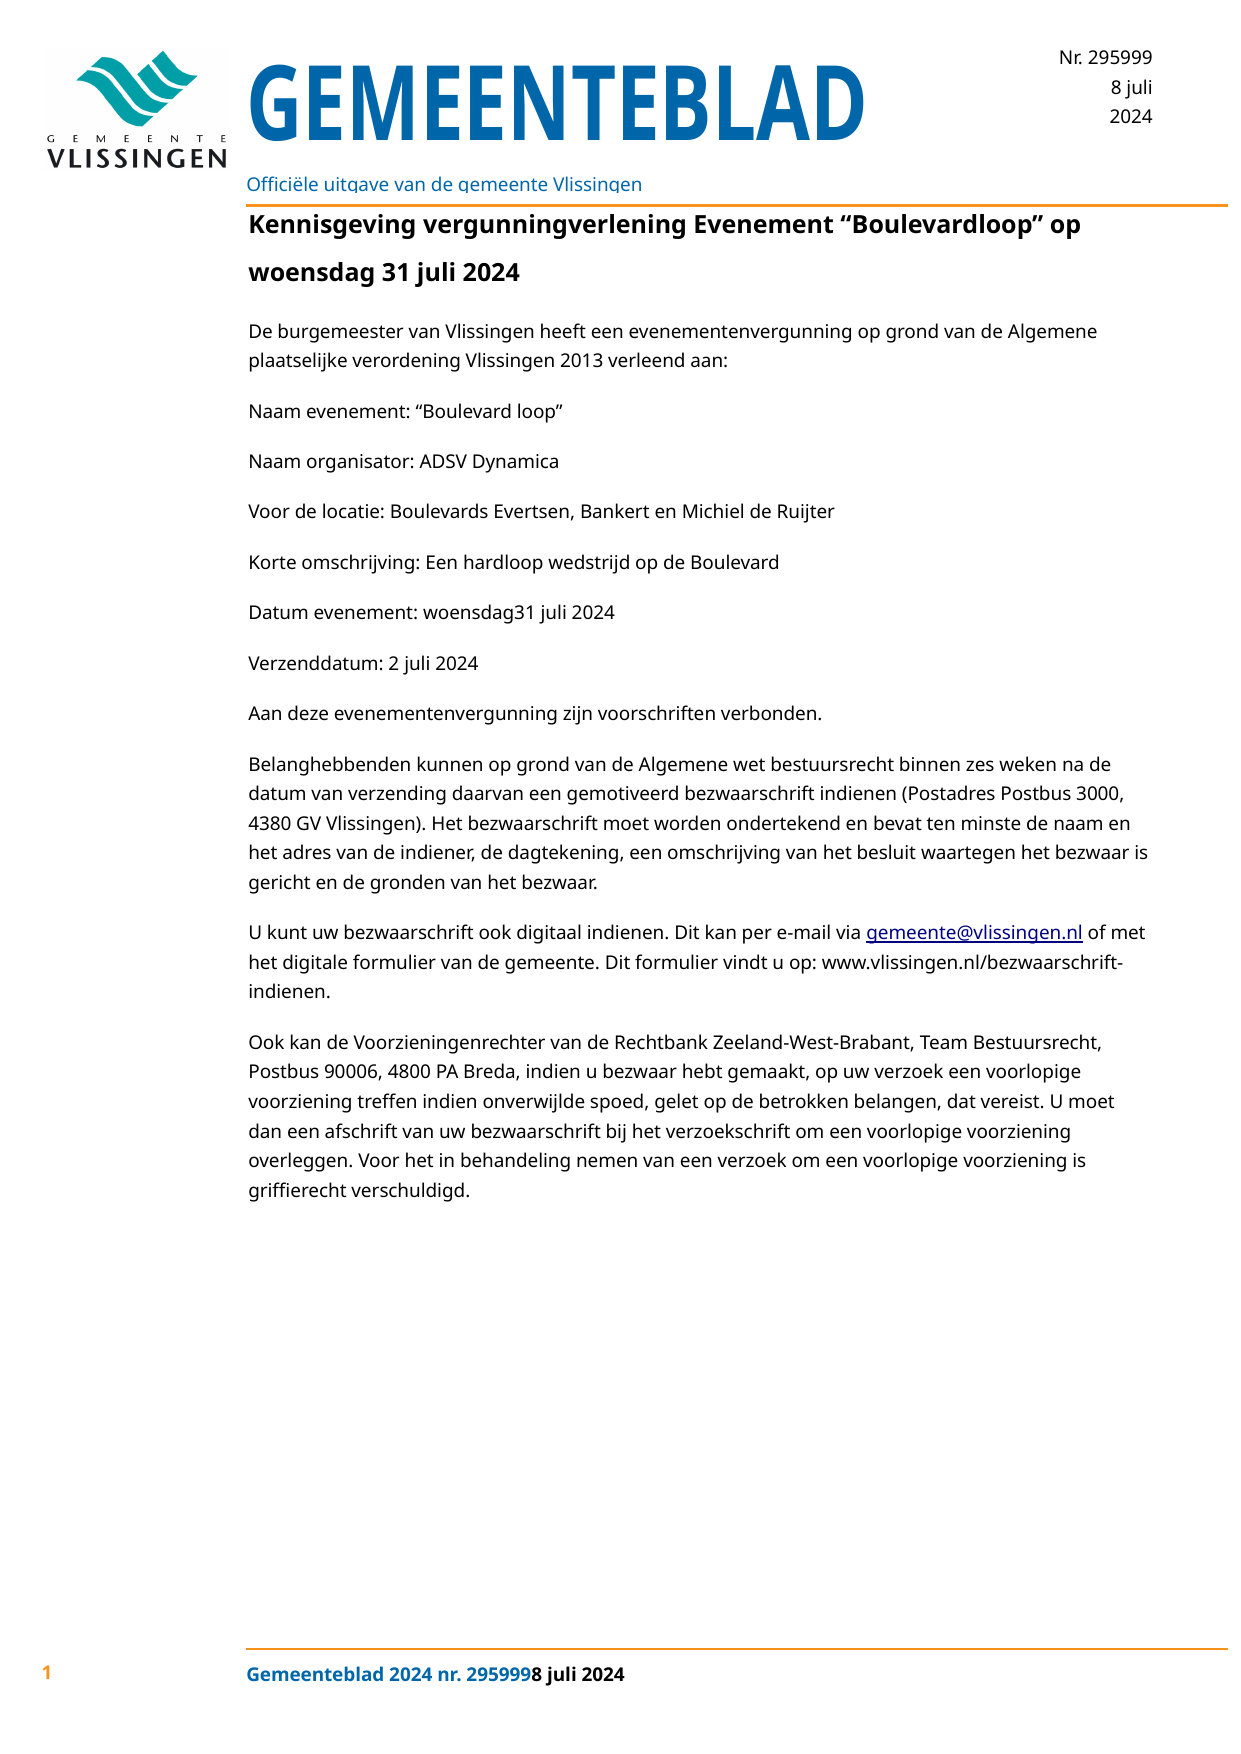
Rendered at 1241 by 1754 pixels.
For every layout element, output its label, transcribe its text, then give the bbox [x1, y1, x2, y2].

picture [41, 47, 231, 172]
text Naam organisator: ADSV Dynamica [248, 448, 1152, 474]
text Korte omschrijving: Een hardloop wedstrijd op de Boulevard [248, 549, 1152, 575]
text Ook kan de Voorzieningenrechter van de Rechtbank Zeeland-West-Brabant, Team Bestuursrecht, Postbus 90006, 4800 PA Breda, indien u bezwaar hebt gemaakt, op uw verzoek een voorlopige voorziening treffen indien onverwijlde spoed, gelet op de betrokken belangen, dat vereist. U moet dan een afschrift van uw bezwaarschrift bij het verzoekschrift om een voorlopige voorziening overleggen. Voor het in behandeling nemen van een verzoek om een voorlopige voorziening is griffierecht verschuldigd. [248, 1029, 1152, 1203]
text Kennisgeving vergunningverlening Evenement “Boulevardloop” op woensdag 31 juli 2024 [248, 207, 1152, 288]
text Aan deze evenementenvergunning zijn voorschriften verbonden. [248, 700, 1152, 726]
text Datum evenement: woensdag31 juli 2024 [248, 599, 1152, 625]
text U kunt uw bezwaarschrift ook digitaal indienen. Dit kan per e-mail via gemeente@vlissingen.nl of met het digitale formulier van de gemeente. Dit formulier vindt u op: www.vlissingen.nl/bezwaarschrift-indienen. [248, 919, 1152, 1004]
text De burgemeester van Vlissingen heeft een evenementenvergunning op grond van de Algemene plaatselijke verordening Vlissingen 2013 verleend aan: [248, 318, 1152, 373]
text Voor de locatie: Boulevards Evertsen, Bankert en Michiel de Ruijter [248, 499, 1152, 524]
text Naam evenement: “Boulevard loop” [248, 398, 1152, 424]
text Verzenddatum: 2 juli 2024 [248, 650, 1152, 676]
text Belanghebbenden kunnen op grond van de Algemene wet bestuursrecht binnen zes weken na de datum van verzending daarvan een gemotiveerd bezwaarschrift indienen (Postadres Postbus 3000, 4380 GV Vlissingen). Het bezwaarschrift moet worden ondertekend en bevat ten minste de naam en het adres van de indiener, de dagtekening, een omschrijving van het besluit waartegen het bezwaar is gericht en de gronden van het bezwaar. [248, 751, 1152, 895]
